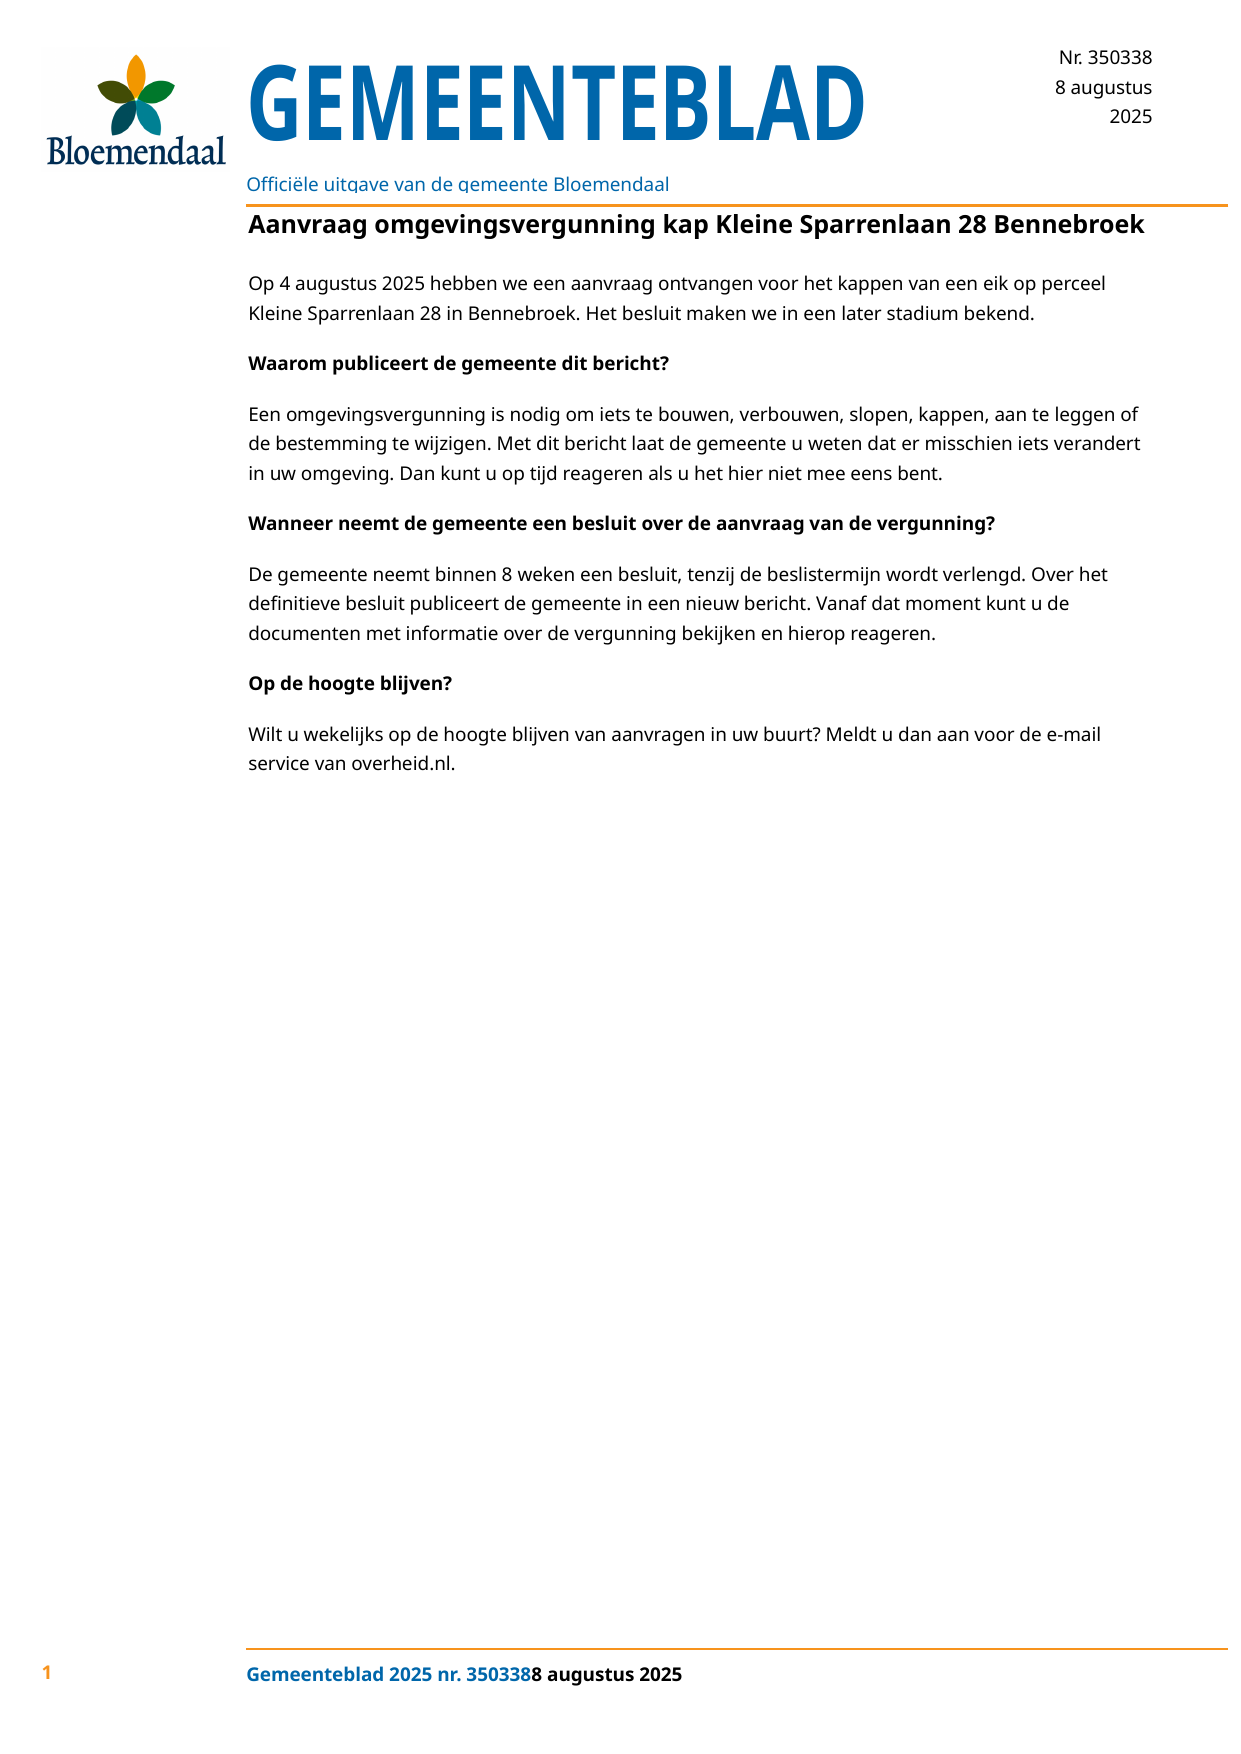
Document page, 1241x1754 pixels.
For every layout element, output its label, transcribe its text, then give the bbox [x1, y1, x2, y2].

picture [41, 47, 231, 172]
text Een omgevingsvergunning is nodig om iets te bouwen, verbouwen, slopen, kappen, aan te leggen of de bestemming te wijzigen. Met dit bericht laat de gemeente u weten dat er misschien iets verandert in uw omgeving. Dan kunt u op tijd reageren als u het hier niet mee eens bent. [248, 401, 1152, 486]
text De gemeente neemt binnen 8 weken een besluit, tenzij de beslistermijn wordt verlengd. Over het definitieve besluit publiceert de gemeente in een nieuw bericht. Vanaf dat moment kunt u de documenten met informatie over de vergunning bekijken en hierop reageren. [248, 561, 1152, 646]
text Op de hoogte blijven? [248, 670, 1152, 696]
text Op 4 augustus 2025 hebben we een aanvraag ontvangen voor het kappen van een eik op perceel Kleine Sparrenlaan 28 in Bennebroek. Het besluit maken we in een later stadium bekend. [248, 270, 1152, 326]
text Wanneer neemt de gemeente een besluit over de aanvraag van de vergunning? [248, 510, 1152, 536]
text Wilt u wekelijks op de hoogte blijven van aanvragen in uw buurt? Meldt u dan aan voor de e-mail service van overheid.nl. [248, 721, 1152, 776]
text Aanvraag omgevingsvergunning kap Kleine Sparrenlaan 28 Bennebroek [248, 207, 1152, 241]
text Waarom publiceert de gemeente dit bericht? [248, 350, 1152, 376]
